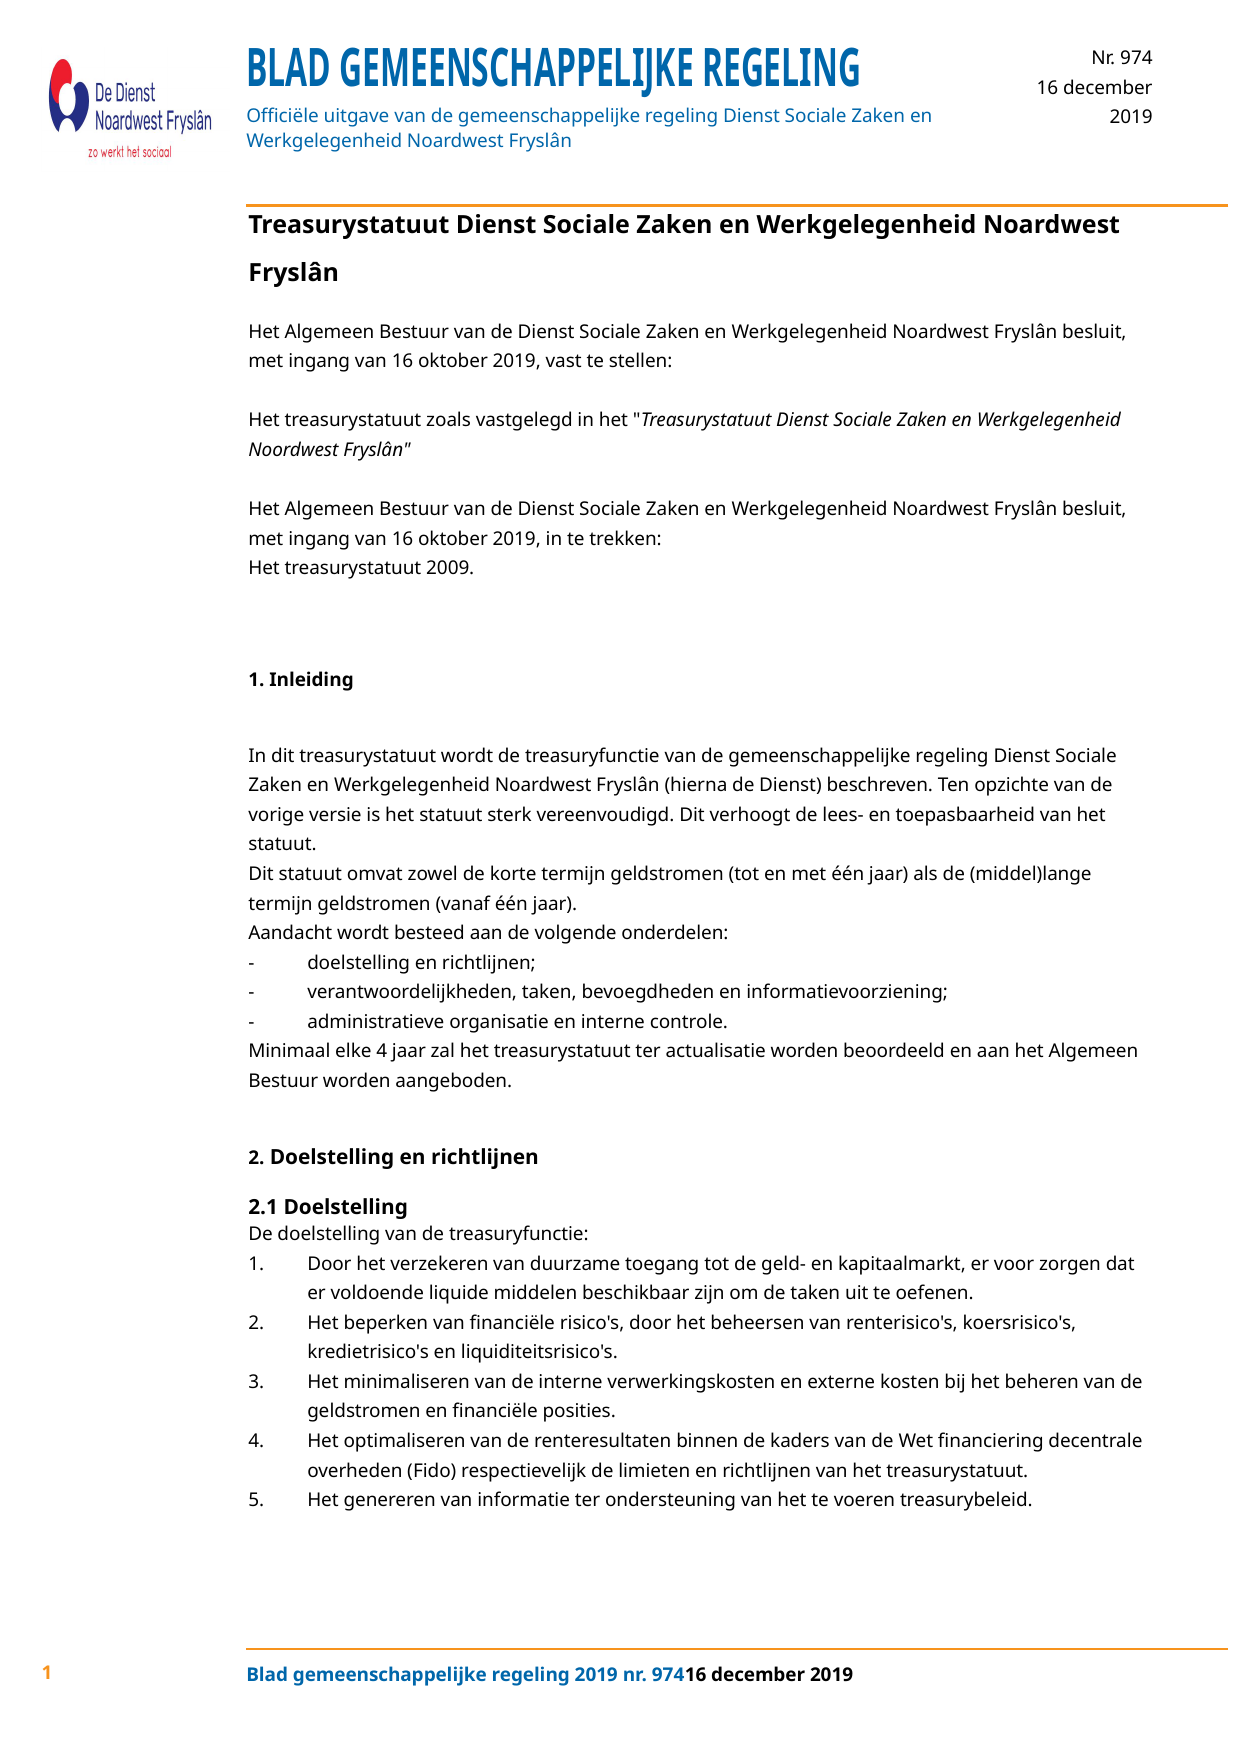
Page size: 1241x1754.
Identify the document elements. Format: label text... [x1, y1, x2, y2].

text Dit statuut omvat zowel de korte termijn geldstromen (tot en met één jaar) als de (middel)lange termijn geldstromen (vanaf één jaar). [248, 860, 1152, 916]
text Het treasurystatuut 2009. [248, 554, 1152, 580]
list Het minimaliseren van de interne verwerkingskosten en externe kosten bij het beheren van de geldstromen en financiële posities. [248, 1368, 1152, 1423]
text Aandacht wordt besteed aan de volgende onderdelen: [248, 919, 1152, 945]
text Het Algemeen Bestuur van de Dienst Sociale Zaken en Werkgelegenheid Noardwest Fryslân besluit, met ingang van 16 oktober 2019, in te trekken: [248, 495, 1152, 551]
text Het Algemeen Bestuur van de Dienst Sociale Zaken en Werkgelegenheid Noardwest Fryslân besluit, met ingang van 16 oktober 2019, vast te stellen: [248, 318, 1152, 373]
list Het optimaliseren van de renteresultaten binnen de kaders van de Wet financiering decentrale overheden (Fido) respectievelijk de limieten en richtlijnen van het treasurystatuut. [248, 1427, 1152, 1483]
text In dit treasurystatuut wordt de treasuryfunctie van de gemeenschappelijke regeling Dienst Sociale Zaken en Werkgelegenheid Noardwest Fryslân (hierna de Dienst) beschreven. Ten opzichte van de vorige versie is het statuut sterk vereenvoudigd. Dit verhoogt de lees- en toepasbaarheid van het statuut. [248, 742, 1152, 856]
text 1. Inleiding [248, 664, 1152, 693]
text Treasurystatuut Dienst Sociale Zaken en Werkgelegenheid Noardwest Fryslân [248, 207, 1152, 288]
text 2.1 Doelstelling [248, 1192, 1152, 1220]
text De doelstelling van de treasuryfunctie: [248, 1220, 1152, 1246]
picture [41, 47, 231, 172]
list doelstelling en richtlijnen; [248, 949, 1152, 975]
list Het beperken van financiële risico's, door het beheersen van renterisico's, koersrisico's, kredietrisico's en liquiditeitsrisico's. [248, 1309, 1152, 1364]
list verantwoordelijkheden, taken, bevoegdheden en informatievoorziening; [248, 978, 1152, 1004]
list Door het verzekeren van duurzame toegang tot de geld- en kapitaalmarkt, er voor zorgen dat er voldoende liquide middelen beschikbaar zijn om de taken uit te oefenen. [248, 1250, 1152, 1305]
text Het treasurystatuut zoals vastgelegd in het "Treasurystatuut Dienst Sociale Zaken en Werkgelegenheid Noordwest Fryslân" [248, 407, 1152, 462]
text Minimaal elke 4 jaar zal het treasurystatuut ter actualisatie worden beoordeeld en aan het Algemeen Bestuur worden aangeboden. [248, 1038, 1152, 1093]
list Het genereren van informatie ter ondersteuning van het te voeren treasurybeleid. [248, 1486, 1152, 1512]
list administratieve organisatie en interne controle. [248, 1008, 1152, 1034]
text 2. Doelstelling en richtlijnen [248, 1142, 1152, 1171]
